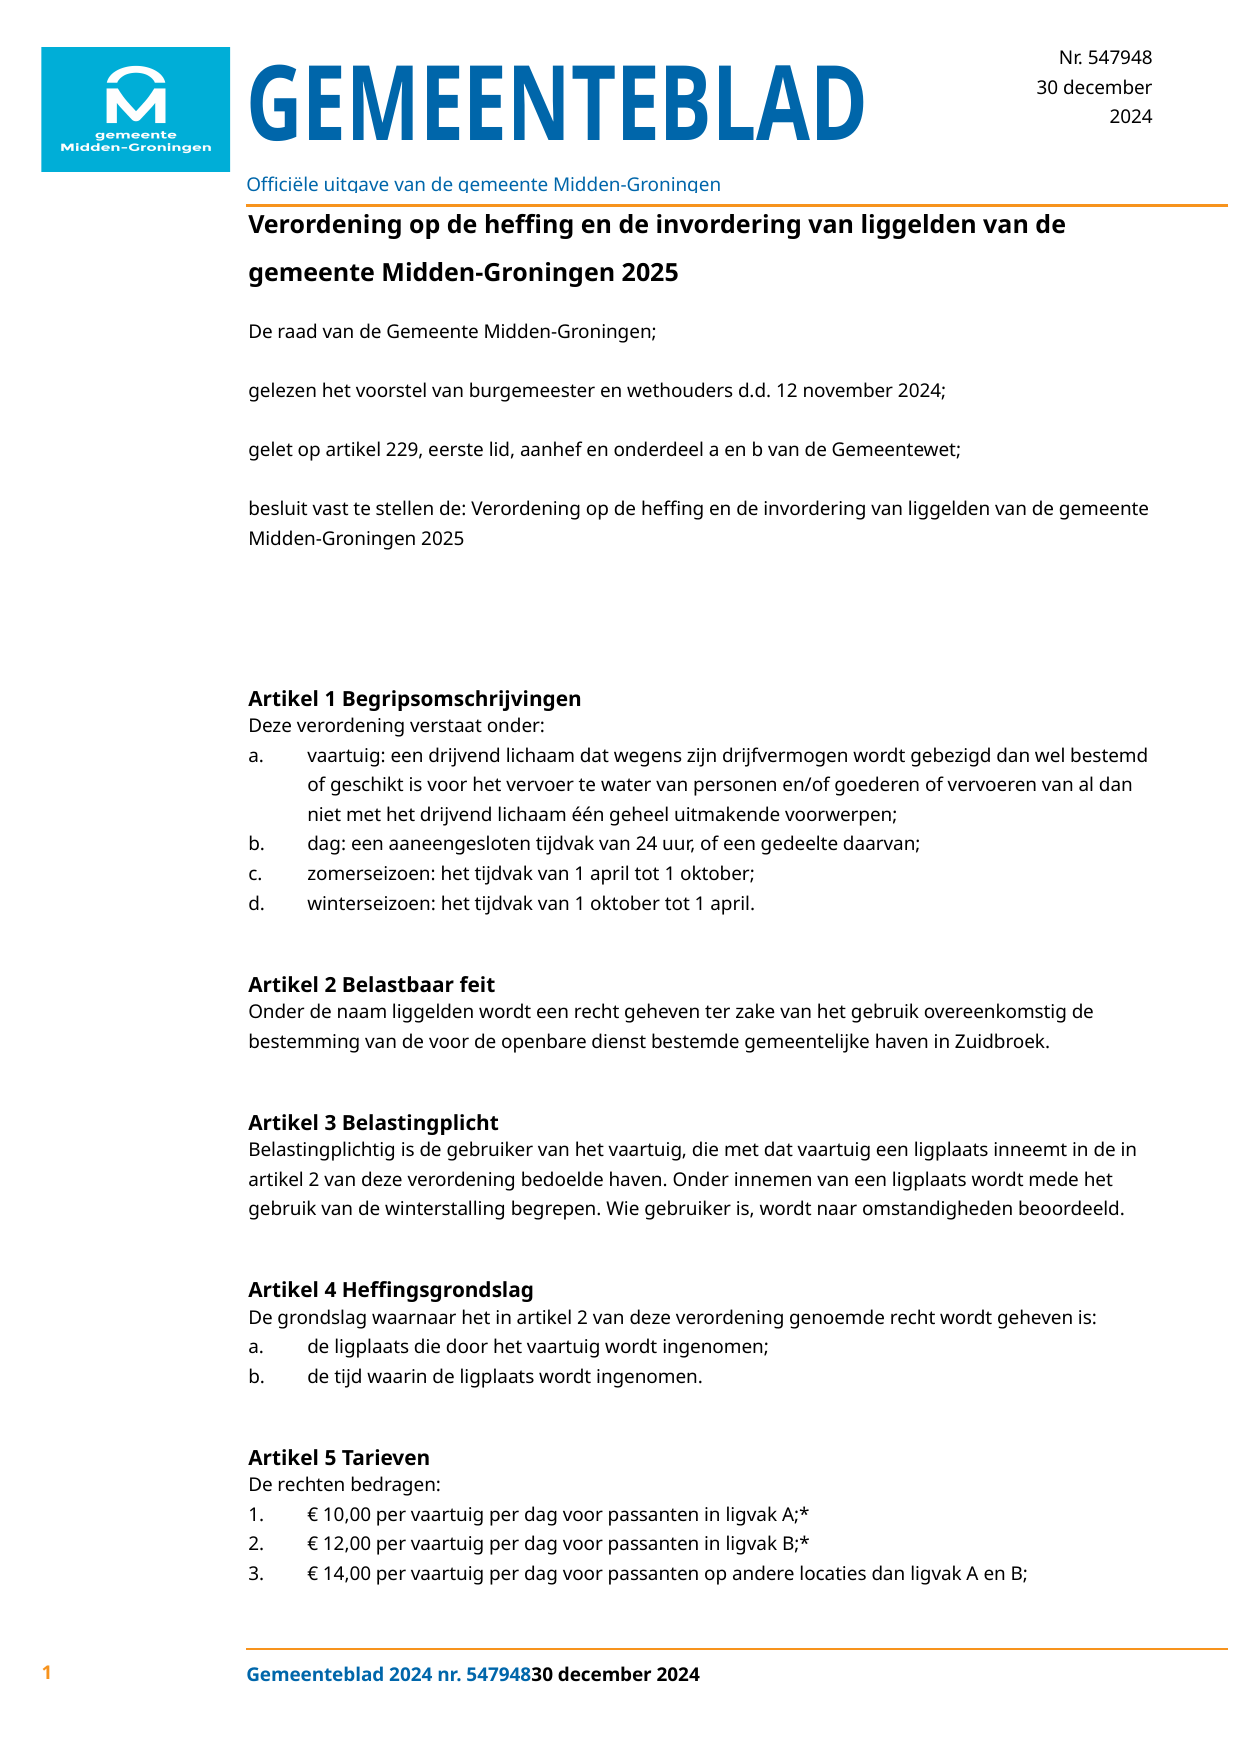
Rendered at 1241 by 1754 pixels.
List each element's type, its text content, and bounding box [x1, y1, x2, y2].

text Deze verordening verstaat onder: [248, 712, 1152, 738]
text Onder de naam liggelden wordt een recht geheven ter zake van het gebruik overeenkomstig de bestemming van de voor de openbare dienst bestemde gemeentelijke haven in Zuidbroek. [248, 998, 1152, 1053]
list winterseizoen: het tijdvak van 1 oktober tot 1 april. [248, 890, 1152, 916]
list de ligplaats die door het vaartuig wordt ingenomen; [248, 1333, 1152, 1359]
text De rechten bedragen: [248, 1471, 1152, 1497]
list zomerseizoen: het tijdvak van 1 april tot 1 oktober; [248, 860, 1152, 886]
text Artikel 1 Begripsomschrijvingen [248, 684, 1152, 712]
text Artikel 2 Belastbaar feit [248, 970, 1152, 998]
text De raad van de Gemeente Midden-Groningen; [248, 318, 1152, 344]
list € 14,00 per vaartuig per dag voor passanten op andere locaties dan ligvak A en B; [248, 1560, 1152, 1586]
list de tijd waarin de ligplaats wordt ingenomen. [248, 1363, 1152, 1389]
picture [184, 146, 190, 153]
text Artikel 5 Tarieven [248, 1443, 1152, 1471]
text Verordening op de heffing en de invordering van liggelden van de gemeente Midden-Groningen 2025 [248, 207, 1152, 288]
text Artikel 3 Belastingplicht [248, 1108, 1152, 1136]
picture [108, 66, 164, 82]
text Artikel 4 Heffingsgrondslag [248, 1275, 1152, 1304]
text De grondslag waarnaar het in artikel 2 van deze verordening genoemde recht wordt geheven is: [248, 1304, 1152, 1329]
list € 12,00 per vaartuig per dag voor passanten in ligvak B;* [248, 1531, 1152, 1556]
list dag: een aaneengesloten tijdvak van 24 uur, of een gedeelte daarvan; [248, 831, 1152, 856]
text Belastingplichtig is de gebruiker van het vaartuig, die met dat vaartuig een ligplaats inneemt in de in artikel 2 van deze verordening bedoelde haven. Onder innemen van een ligplaats wordt mede het gebruik van de winterstalling begrepen. Wie gebruiker is, wordt naar omstandigheden beoordeeld. [248, 1136, 1152, 1221]
text besluit vast te stellen de: Verordening op de heffing en de invordering van liggelden van de gemeente Midden-Groningen 2025 [248, 495, 1152, 551]
text gelezen het voorstel van burgemeester en wethouders d.d. 12 november 2024; [248, 377, 1152, 403]
list vaartuig: een drijvend lichaam dat wegens zijn drijfvermogen wordt gebezigd dan wel bestemd of geschikt is voor het vervoer te water van personen en/of goederen of vervoeren van al dan niet met het drijvend lichaam één geheel uitmakende voorwerpen; [248, 742, 1152, 827]
picture [107, 89, 165, 122]
text gelet op artikel 229, eerste lid, aanhef en onderdeel a en b van de Gemeentewet; [248, 436, 1152, 462]
list € 10,00 per vaartuig per dag voor passanten in ligvak A;* [248, 1501, 1152, 1527]
